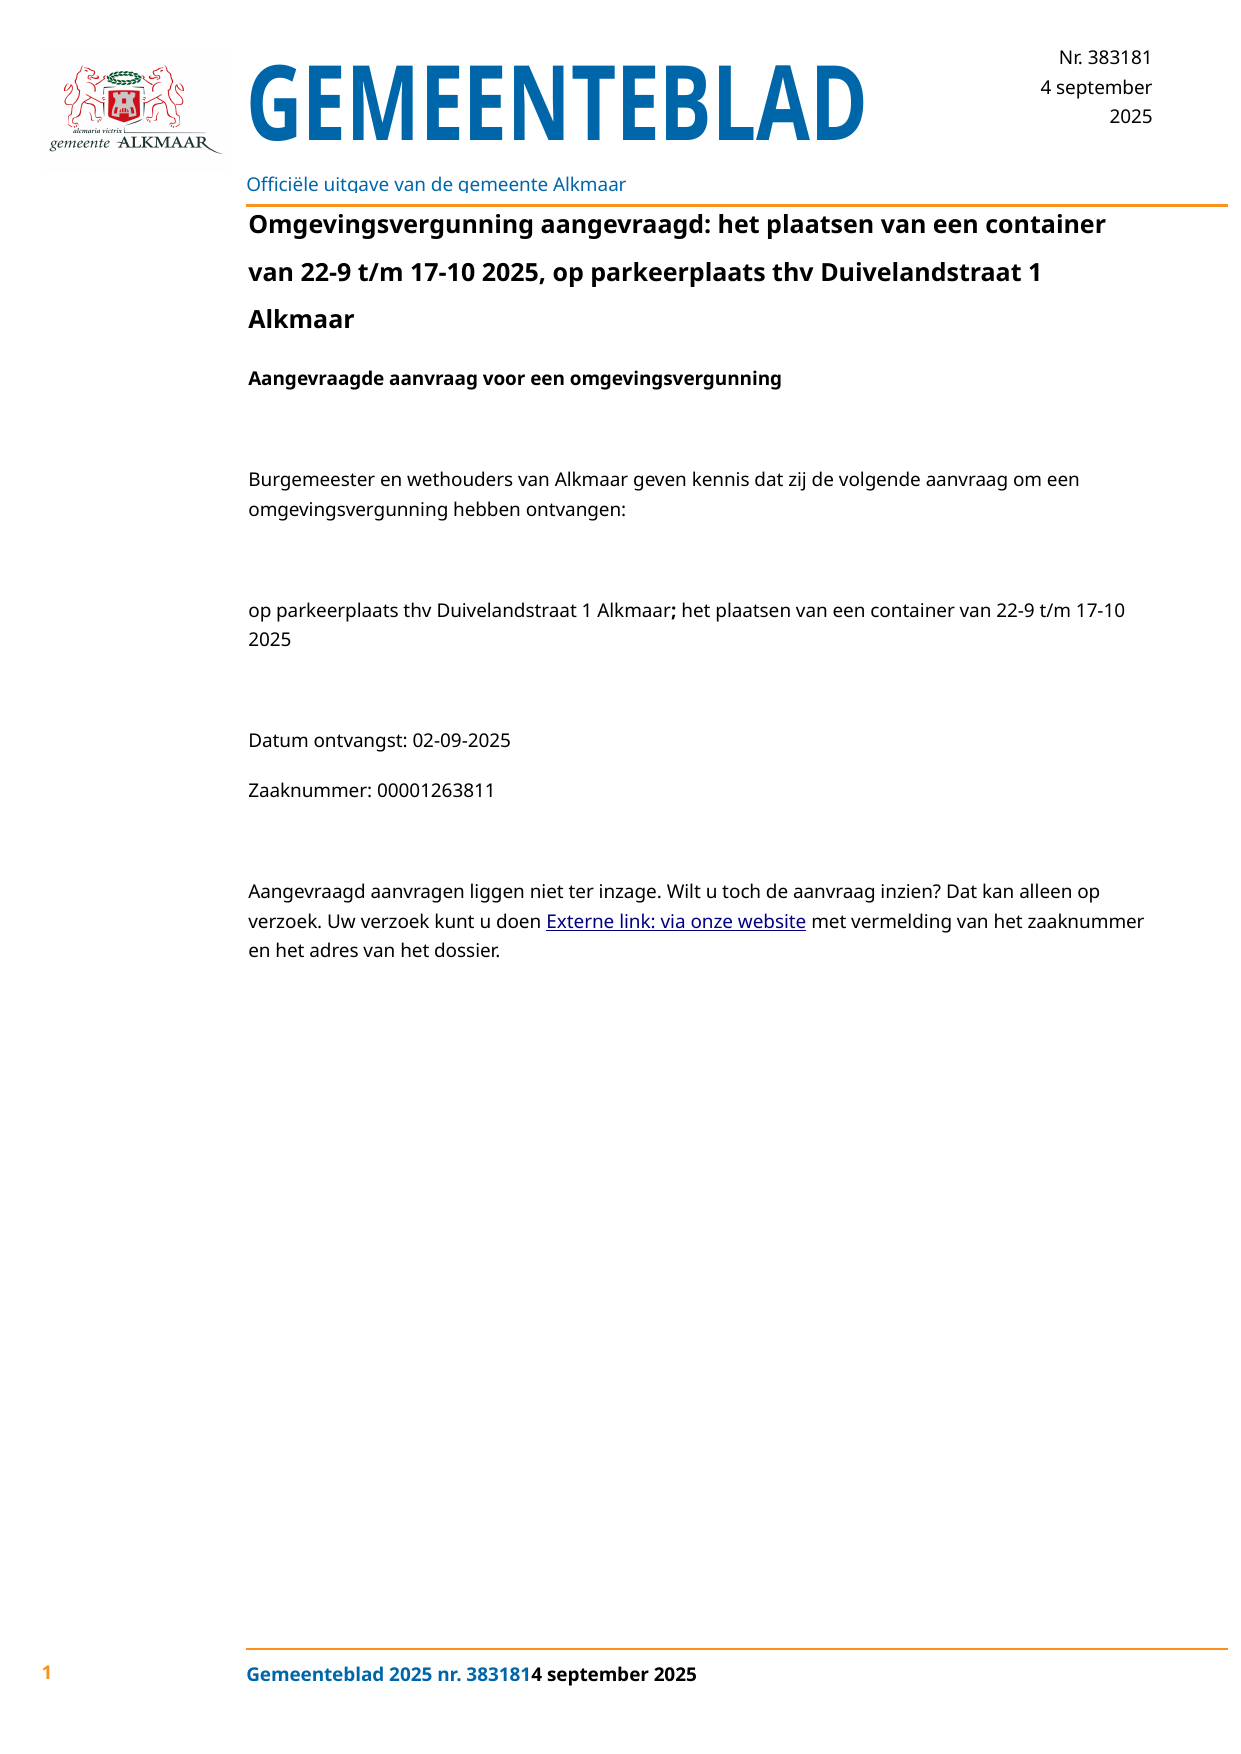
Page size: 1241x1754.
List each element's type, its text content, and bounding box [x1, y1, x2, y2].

text Burgemeester en wethouders van Alkmaar geven kennis dat zij de volgende aanvraag om een omgevingsvergunning hebben ontvangen: [248, 466, 1152, 522]
text Aangevraagde aanvraag voor een omgevingsvergunning [248, 366, 1152, 391]
text Datum ontvangst: 02-09-2025 [248, 727, 1152, 753]
text Aangevraagd aanvragen liggen niet ter inzage. Wilt u toch de aanvraag inzien? Dat kan alleen op verzoek. Uw verzoek kunt u doen Externe link: via onze website met vermelding van het zaaknummer en het adres van het dossier. [248, 878, 1152, 963]
text Zaaknummer: 00001263811 [248, 778, 1152, 803]
text Omgevingsvergunning aangevraagd: het plaatsen van een container van 22-9 t/m 17-10 2025, op parkeerplaats thv Duivelandstraat 1 Alkmaar [248, 207, 1152, 336]
picture [41, 47, 231, 172]
text op parkeerplaats thv Duivelandstraat 1 Alkmaar; het plaatsen van een container van 22-9 t/m 17-10 2025 [248, 597, 1152, 652]
